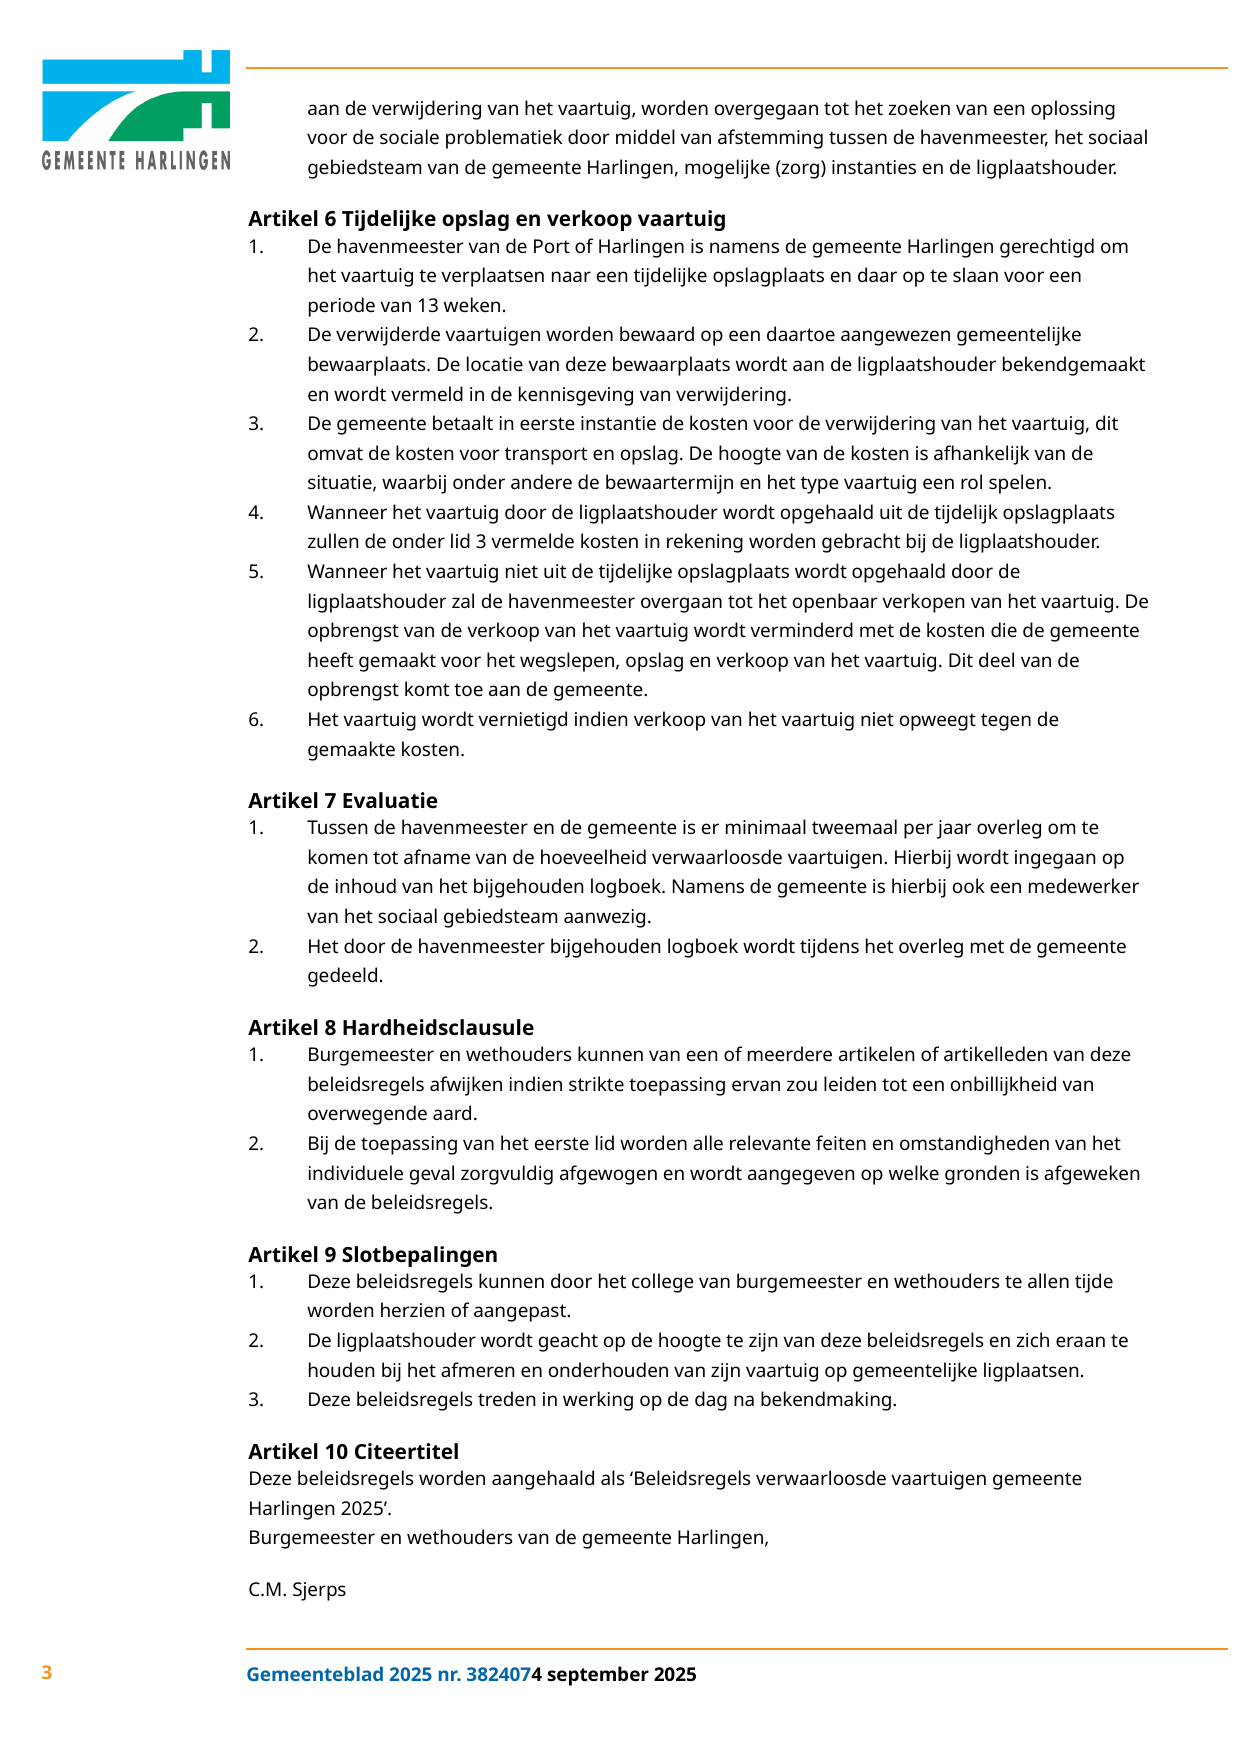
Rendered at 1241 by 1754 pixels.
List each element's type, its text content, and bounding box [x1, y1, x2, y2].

list De gemeente betaalt in eerste instantie de kosten voor de verwijdering van het vaartuig, dit omvat de kosten voor transport en opslag. De hoogte van de kosten is afhankelijk van de situatie, waarbij onder andere de bewaartermijn en het type vaartuig een rol spelen. [248, 410, 1152, 495]
list Het vaartuig wordt vernietigd indien verkoop van het vaartuig niet opweegt tegen de gemaakte kosten. [248, 706, 1152, 761]
list Wanneer het vaartuig niet uit de tijdelijke opslagplaats wordt opgehaald door de ligplaatshouder zal de havenmeester overgaan tot het openbaar verkopen van het vaartuig. De opbrengst van de verkoop van het vaartuig wordt verminderd met de kosten die de gemeente heeft gemaakt voor het wegslepen, opslag en verkoop van het vaartuig. Dit deel van de opbrengst komt toe aan de gemeente. [248, 558, 1152, 702]
list Het door de havenmeester bijgehouden logboek wordt tijdens het overleg met de gemeente gedeeld. [248, 933, 1152, 988]
list De verwijderde vaartuigen worden bewaard op een daartoe aangewezen gemeentelijke bewaarplaats. De locatie van deze bewaarplaats wordt aan de ligplaatshouder bekendgemaakt en wordt vermeld in de kennisgeving van verwijdering. [248, 322, 1152, 406]
text Artikel 7 Evaluatie [248, 786, 1152, 814]
text C.M. Sjerps [248, 1576, 1152, 1602]
text Artikel 10 Citeertitel [248, 1437, 1152, 1465]
list Burgemeester en wethouders kunnen van een of meerdere artikelen of artikelleden van deze beleidsregels afwijken indien strikte toepassing ervan zou leiden tot een onbillijkheid van overwegende aard. [248, 1041, 1152, 1126]
list Deze beleidsregels kunnen door het college van burgemeester en wethouders te allen tijde worden herzien of aangepast. [248, 1268, 1152, 1323]
text Artikel 6 Tijdelijke opslag en verkoop vaartuig [248, 204, 1152, 233]
list Tussen de havenmeester en de gemeente is er minimaal tweemaal per jaar overleg om te komen tot afname van de hoeveelheid verwaarloosde vaartuigen. Hierbij wordt ingegaan op de inhoud van het bijgehouden logboek. Namens de gemeente is hierbij ook een medewerker van het sociaal gebiedsteam aanwezig. [248, 814, 1152, 929]
list Bij de toepassing van het eerste lid worden alle relevante feiten en omstandigheden van het individuele geval zorgvuldig afgewogen en wordt aangegeven op welke gronden is afgeweken van de beleidsregels. [248, 1130, 1152, 1215]
text Artikel 9 Slotbepalingen [248, 1240, 1152, 1268]
list De havenmeester van de Port of Harlingen is namens de gemeente Harlingen gerechtigd om het vaartuig te verplaatsen naar een tijdelijke opslagplaats en daar op te slaan voor een periode van 13 weken. [248, 233, 1152, 318]
list Deze beleidsregels treden in werking op de dag na bekendmaking. [248, 1386, 1152, 1412]
list Wanneer het vaartuig door de ligplaatshouder wordt opgehaald uit de tijdelijk opslagplaats zullen de onder lid 3 vermelde kosten in rekening worden gebracht bij de ligplaatshouder. [248, 499, 1152, 554]
picture [41, 47, 231, 172]
text Burgemeester en wethouders van de gemeente Harlingen, [248, 1524, 1152, 1550]
text Deze beleidsregels worden aangehaald als ‘Beleidsregels verwaarloosde vaartuigen gemeente Harlingen 2025’. [248, 1465, 1152, 1521]
list De ligplaatshouder wordt geacht op de hoogte te zijn van deze beleidsregels en zich eraan te houden bij het afmeren en onderhouden van zijn vaartuig op gemeentelijke ligplaatsen. [248, 1327, 1152, 1383]
text Artikel 8 Hardheidsclausule [248, 1013, 1152, 1041]
list aan de verwijdering van het vaartuig, worden overgegaan tot het zoeken van een oplossing voor de sociale problematiek door middel van afstemming tussen de havenmeester, het sociaal gebiedsteam van de gemeente Harlingen, mogelijke (zorg) instanties en de ligplaatshouder. [248, 95, 1152, 180]
